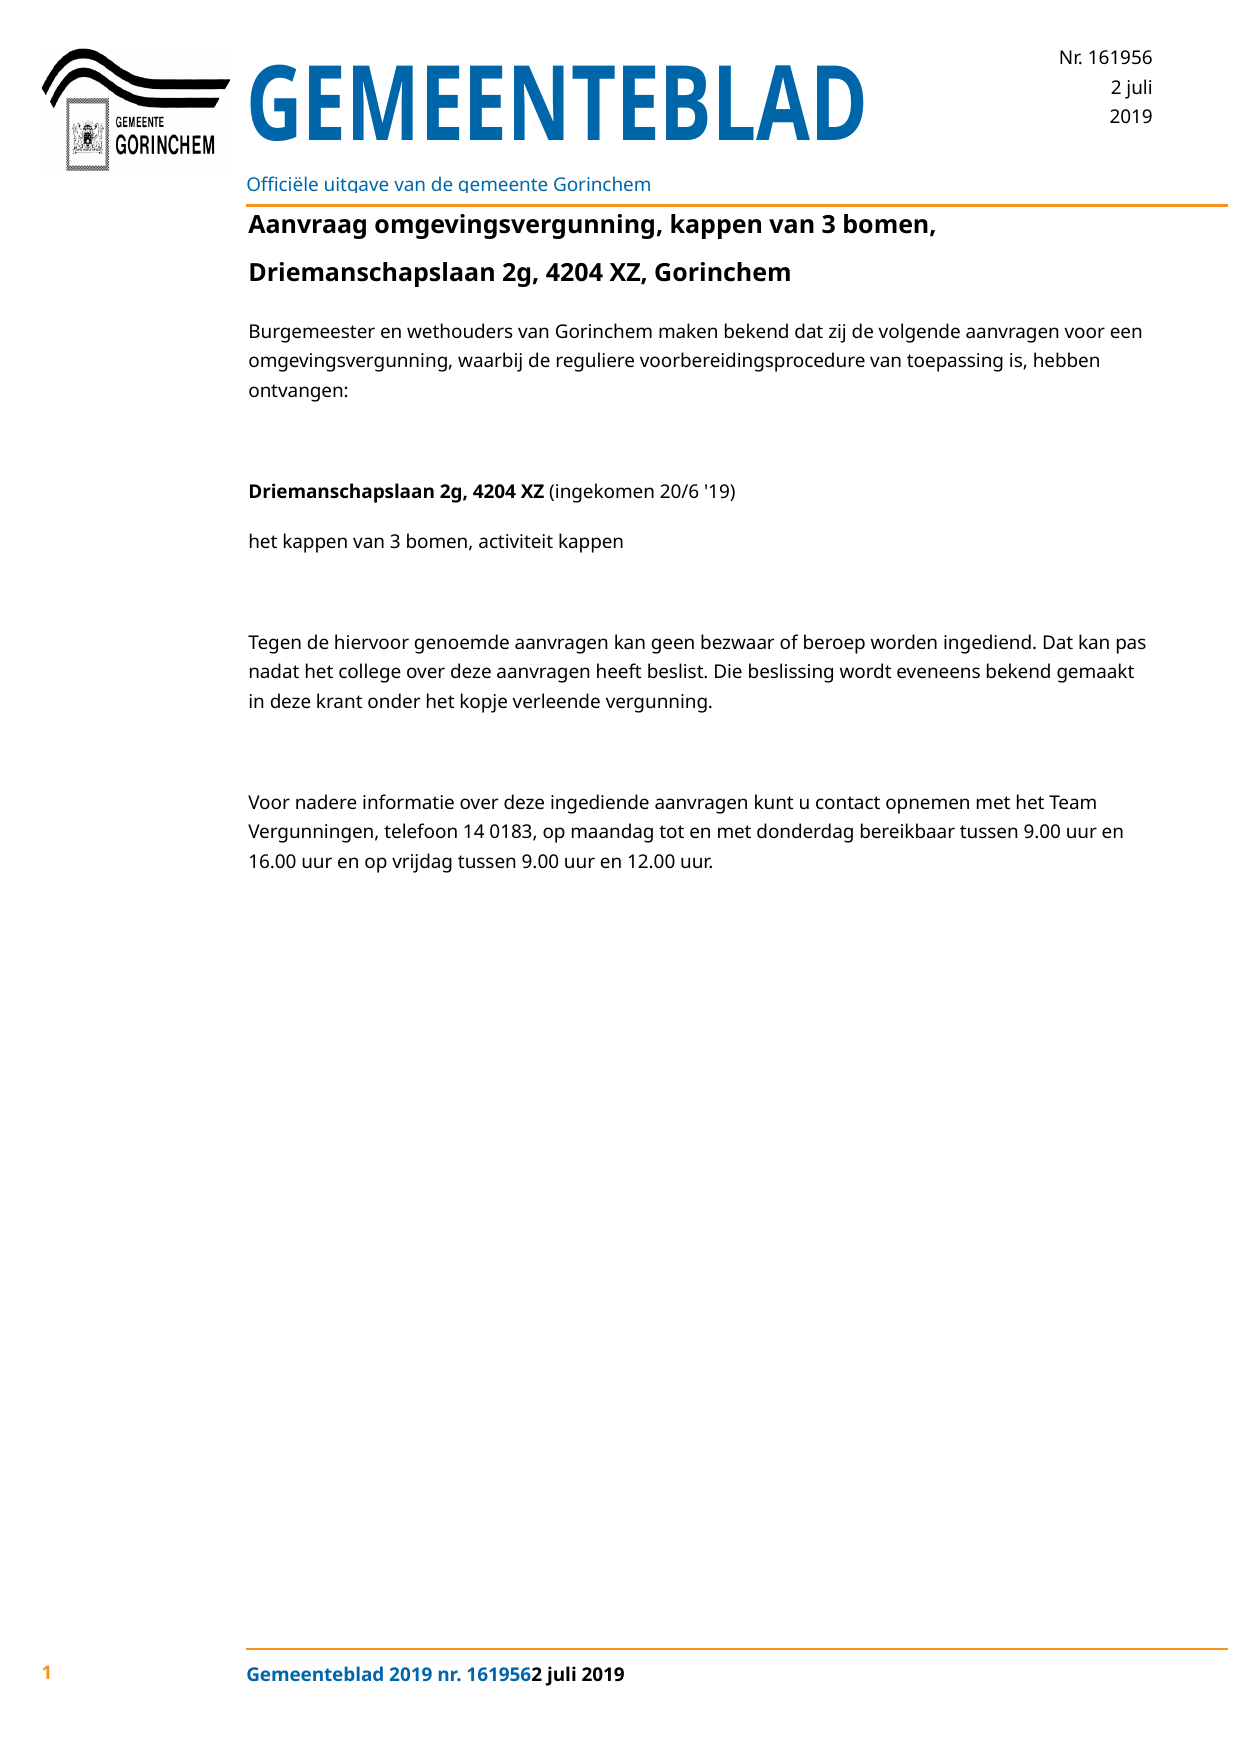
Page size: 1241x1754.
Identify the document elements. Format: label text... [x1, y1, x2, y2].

text Driemanschapslaan 2g, 4204 XZ (ingekomen 20/6 '19) [248, 478, 1152, 504]
text Burgemeester en wethouders van Gorinchem maken bekend dat zij de volgende aanvragen voor een omgevingsvergunning, waarbij de reguliere voorbereidingsprocedure van toepassing is, hebben ontvangen: [248, 318, 1152, 403]
text Aanvraag omgevingsvergunning, kappen van 3 bomen, Driemanschapslaan 2g, 4204 XZ, Gorinchem [248, 207, 1152, 288]
picture [41, 47, 231, 172]
text het kappen van 3 bomen, activiteit kappen [248, 528, 1152, 554]
text Tegen de hiervoor genoemde aanvragen kan geen bezwaar of beroep worden ingediend. Dat kan pas nadat het college over deze aanvragen heeft beslist. Die beslissing wordt eveneens bekend gemaakt in deze krant onder het kopje verleende vergunning. [248, 629, 1152, 714]
text Voor nadere informatie over deze ingediende aanvragen kunt u contact opnemen met het Team Vergunningen, telefoon 14 0183, op maandag tot en met donderdag bereikbaar tussen 9.00 uur en 16.00 uur en op vrijdag tussen 9.00 uur en 12.00 uur. [248, 789, 1152, 874]
